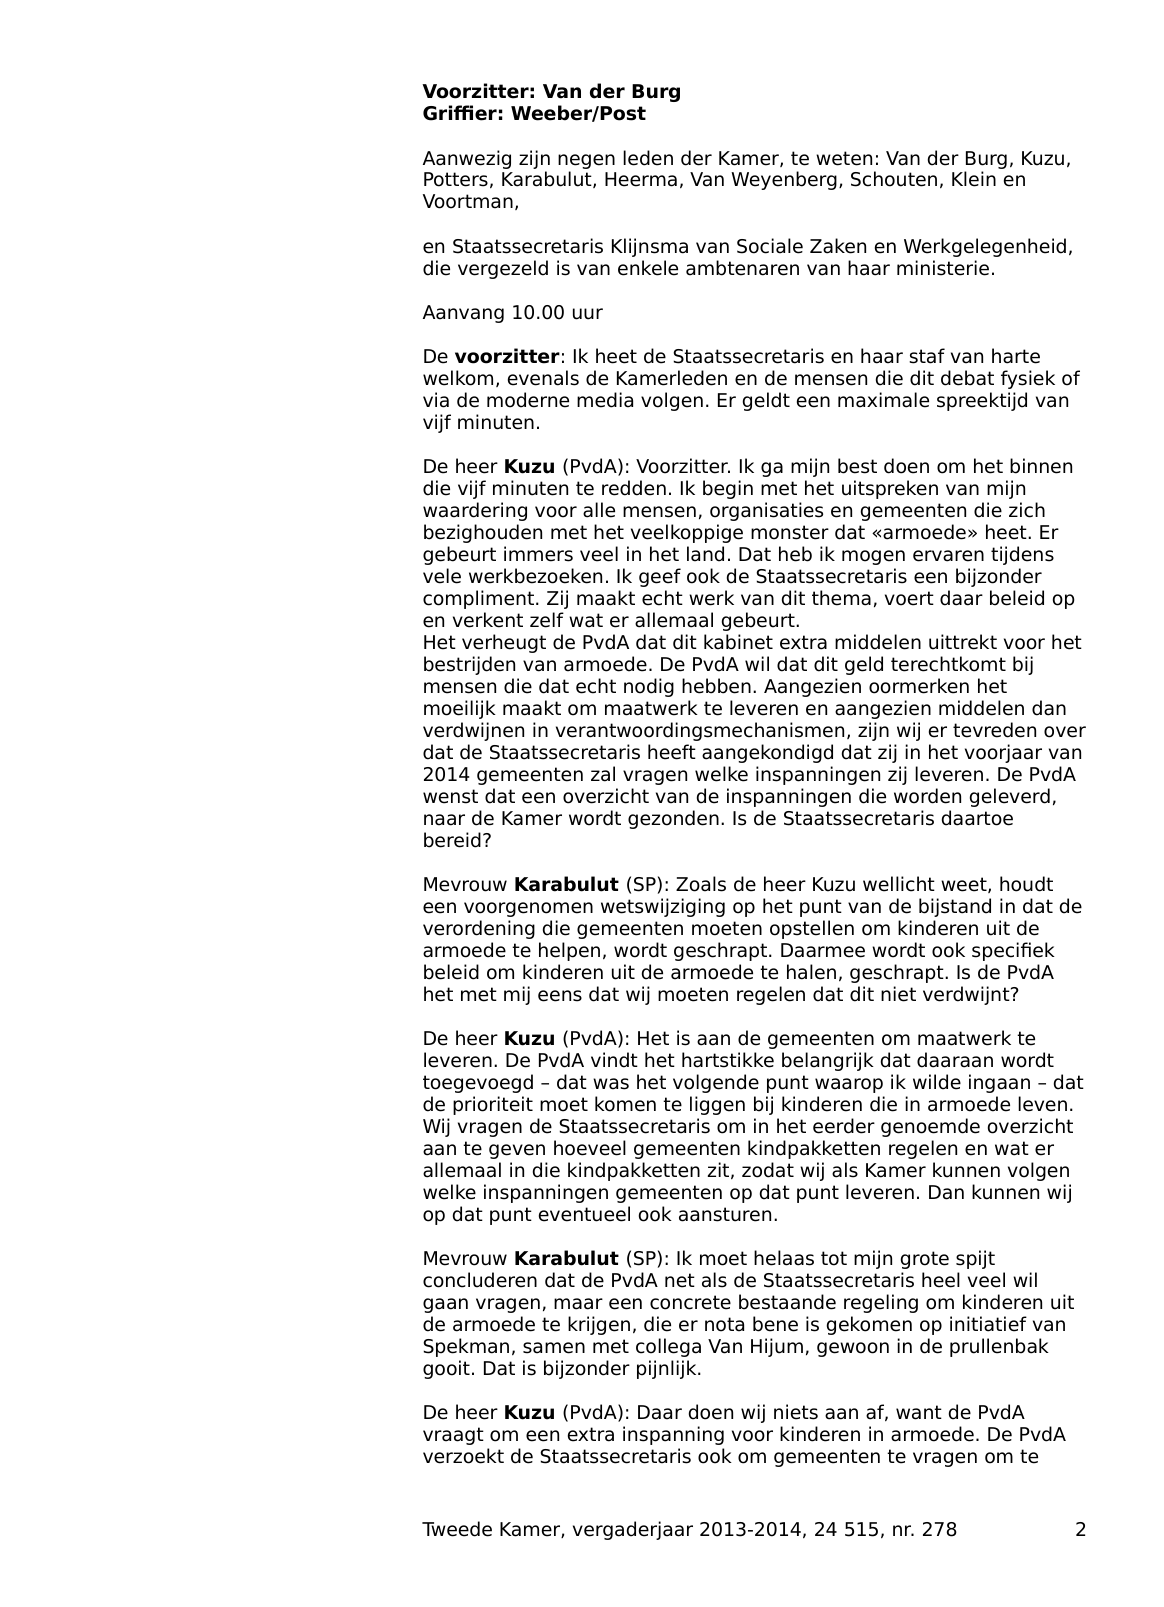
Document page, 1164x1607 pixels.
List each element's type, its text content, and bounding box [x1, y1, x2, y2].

text en Staatssecretaris Klijnsma van Sociale Zaken en Werkgelegenheid, die vergezeld is van enkele ambtenaren van haar ministerie. [422, 236, 1087, 279]
text Het verheugt de PvdA dat dit kabinet extra middelen uittrekt voor het bestrijden van armoede. De PvdA wil dat dit geld terechtkomt bij mensen die dat echt nodig hebben. Aangezien oormerken het moeilijk maakt om maatwerk te leveren en aangezien middelen dan verdwijnen in verantwoordingsmechanismen, zijn wij er tevreden over dat de Staatssecretaris heeft aangekondigd dat zij in het voorjaar van 2014 gemeenten zal vragen welke inspanningen zij leveren. De PvdA wenst dat een overzicht van de inspanningen die worden geleverd, naar de Kamer wordt gezonden. Is de Staatssecretaris daartoe bereid? [422, 632, 1087, 852]
text Mevrouw Karabulut (SP): Zoals de heer Kuzu wellicht weet, houdt een voorgenomen wetswijziging op het punt van de bijstand in dat de verordening die gemeenten moeten opstellen om kinderen uit de armoede te helpen, wordt geschrapt. Daarmee wordt ook specifiek beleid om kinderen uit de armoede te halen, geschrapt. Is de PvdA het met mij eens dat wij moeten regelen dat dit niet verdwijnt? [422, 874, 1087, 1006]
text De heer Kuzu (PvdA): Daar doen wij niets aan af, want de PvdA vraagt om een extra inspanning voor kinderen in armoede. De PvdA verzoekt de Staatssecretaris ook om gemeenten te vragen om te [422, 1402, 1087, 1468]
text Griffier: Weeber/Post [422, 103, 1087, 125]
text Mevrouw Karabulut (SP): Ik moet helaas tot mijn grote spijt concluderen dat de PvdA net als de Staatssecretaris heel veel wil gaan vragen, maar een concrete bestaande regeling om kinderen uit de armoede te krijgen, die er nota bene is gekomen op initiatief van Spekman, samen met collega Van Hijum, gewoon in de prullenbak gooit. Dat is bijzonder pijnlijk. [422, 1248, 1087, 1380]
text Aanvang 10.00 uur [422, 302, 1087, 324]
text De heer Kuzu (PvdA): Het is aan de gemeenten om maatwerk te leveren. De PvdA vindt het hartstikke belangrijk dat daaraan wordt toegevoegd – dat was het volgende punt waarop ik wilde ingaan – dat de prioriteit moet komen te liggen bij kinderen die in armoede leven. Wij vragen de Staatssecretaris om in het eerder genoemde overzicht aan te geven hoeveel gemeenten kindpakketten regelen en wat er allemaal in die kindpakketten zit, zodat wij als Kamer kunnen volgen welke inspanningen gemeenten op dat punt leveren. Dan kunnen wij op dat punt eventueel ook aansturen. [422, 1028, 1087, 1226]
text De heer Kuzu (PvdA): Voorzitter. Ik ga mijn best doen om het binnen die vijf minuten te redden. Ik begin met het uitspreken van mijn waardering voor alle mensen, organisaties en gemeenten die zich bezighouden met het veelkoppige monster dat «armoede» heet. Er gebeurt immers veel in het land. Dat heb ik mogen ervaren tijdens vele werkbezoeken. Ik geef ook de Staatssecretaris een bijzonder compliment. Zij maakt echt werk van dit thema, voert daar beleid op en verkent zelf wat er allemaal gebeurt. [422, 456, 1087, 632]
text Aanwezig zijn negen leden der Kamer, te weten: Van der Burg, Kuzu, Potters, Karabulut, Heerma, Van Weyenberg, Schouten, Klein en Voortman, [422, 147, 1087, 213]
text De voorzitter: Ik heet de Staatssecretaris en haar staf van harte welkom, evenals de Kamerleden en de mensen die dit debat fysiek of via de moderne media volgen. Er geldt een maximale spreektijd van vijf minuten. [422, 346, 1087, 434]
text Voorzitter: Van der Burg [422, 81, 1087, 103]
